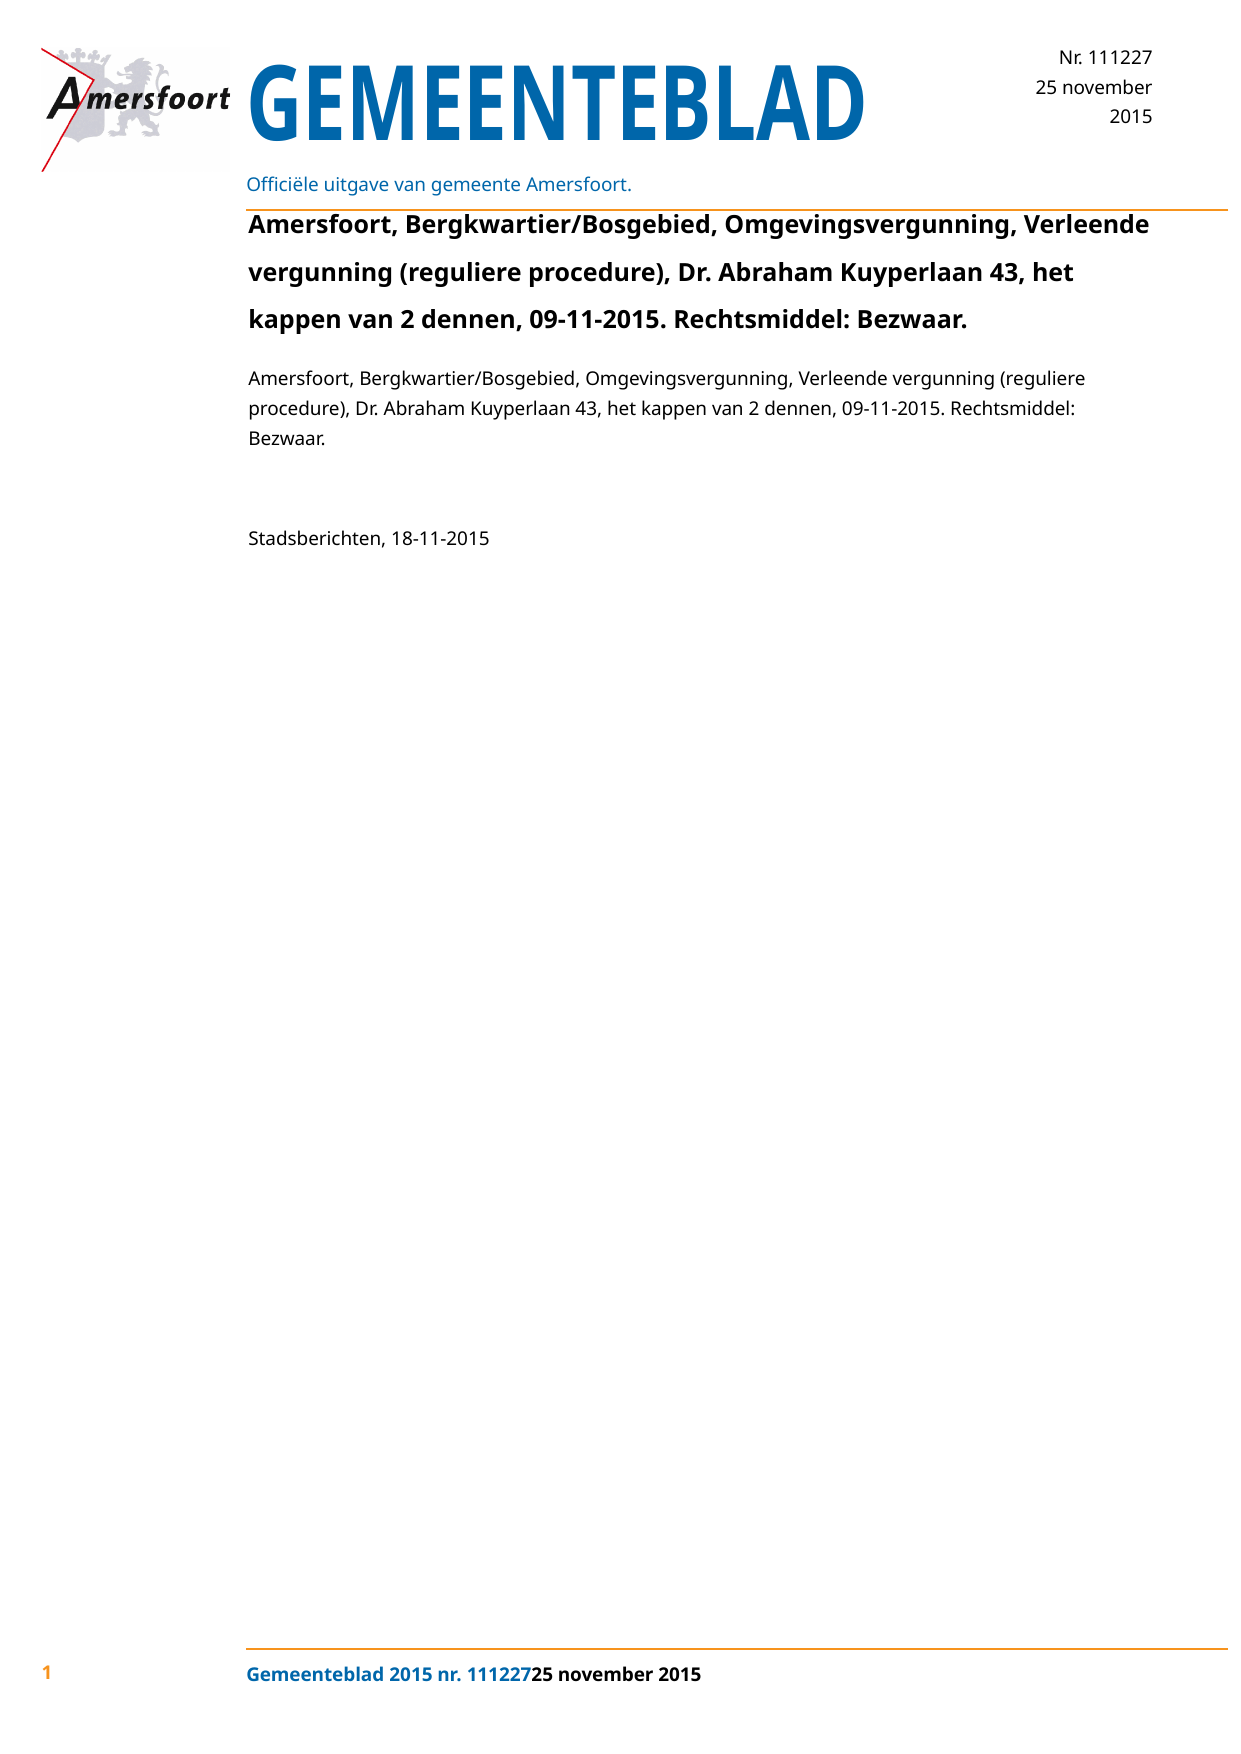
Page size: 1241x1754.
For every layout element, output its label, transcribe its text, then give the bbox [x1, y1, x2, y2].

text Amersfoort, Bergkwartier/Bosgebied, Omgevingsvergunning, Verleende vergunning (reguliere procedure), Dr. Abraham Kuyperlaan 43, het kappen van 2 dennen, 09-11-2015. Rechtsmiddel: Bezwaar. [248, 366, 1152, 450]
text Stadsberichten, 18-11-2015 [248, 526, 1152, 551]
picture [41, 47, 231, 172]
text Amersfoort, Bergkwartier/Bosgebied, Omgevingsvergunning, Verleende vergunning (reguliere procedure), Dr. Abraham Kuyperlaan 43, het kappen van 2 dennen, 09-11-2015. Rechtsmiddel: Bezwaar. [248, 211, 1152, 336]
